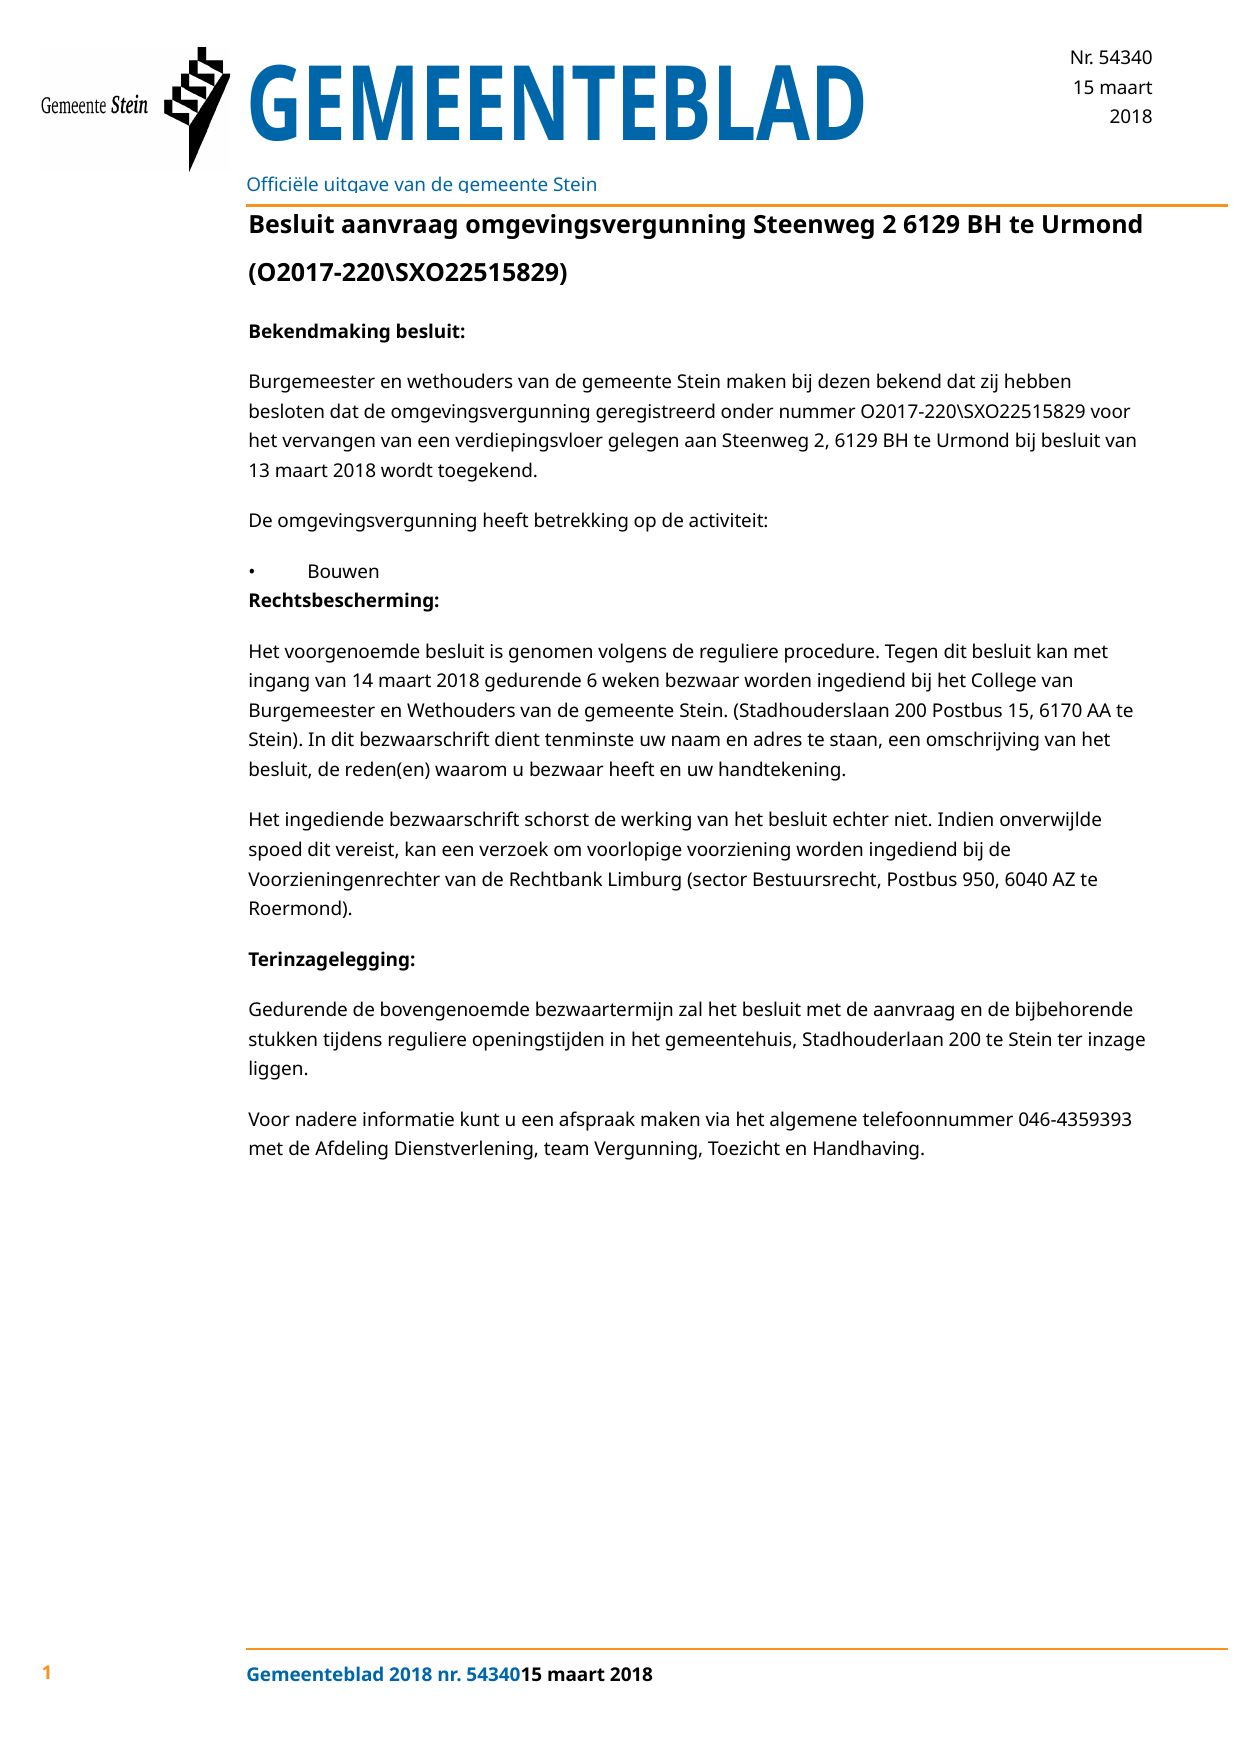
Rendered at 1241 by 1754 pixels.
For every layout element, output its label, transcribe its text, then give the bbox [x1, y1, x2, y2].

picture [41, 47, 231, 172]
text Het voorgenoemde besluit is genomen volgens de reguliere procedure. Tegen dit besluit kan met ingang van 14 maart 2018 gedurende 6 weken bezwaar worden ingediend bij het College van Burgemeester en Wethouders van de gemeente Stein. (Stadhouderslaan 200 Postbus 15, 6170 AA te Stein). In dit bezwaarschrift dient tenminste uw naam en adres te staan, een omschrijving van het besluit, de reden(en) waarom u bezwaar heeft en uw handtekening. [248, 638, 1152, 782]
text Het ingediende bezwaarschrift schorst de werking van het besluit echter niet. Indien onverwijlde spoed dit vereist, kan een verzoek om voorlopige voorziening worden ingediend bij de Voorzieningenrechter van de Rechtbank Limburg (sector Bestuursrecht, Postbus 950, 6040 AZ te Roermond). [248, 807, 1152, 921]
text Terinzagelegging: [248, 946, 1152, 972]
text Bekendmaking besluit: [248, 318, 1152, 344]
text De omgevingsvergunning heeft betrekking op de activiteit: [248, 507, 1152, 533]
text Voor nadere informatie kunt u een afspraak maken via het algemene telefoonnummer 046-4359393 met de Afdeling Dienstverlening, team Vergunning, Toezicht en Handhaving. [248, 1106, 1152, 1161]
text Gedurende de bovengenoemde bezwaartermijn zal het besluit met de aanvraag en de bijbehorende stukken tijdens reguliere openingstijden in het gemeentehuis, Stadhouderlaan 200 te Stein ter inzage liggen. [248, 996, 1152, 1081]
text Burgemeester en wethouders van de gemeente Stein maken bij dezen bekend dat zij hebben besloten dat de omgevingsvergunning geregistreerd onder nummer O2017-220\SXO22515829 voor het vervangen van een verdiepingsvloer gelegen aan Steenweg 2, 6129 BH te Urmond bij besluit van 13 maart 2018 wordt toegekend. [248, 368, 1152, 483]
text Rechtsbescherming: [248, 587, 1152, 613]
text Besluit aanvraag omgevingsvergunning Steenweg 2 6129 BH te Urmond (O2017-220\SXO22515829) [248, 207, 1152, 288]
list Bouwen [248, 558, 1152, 584]
